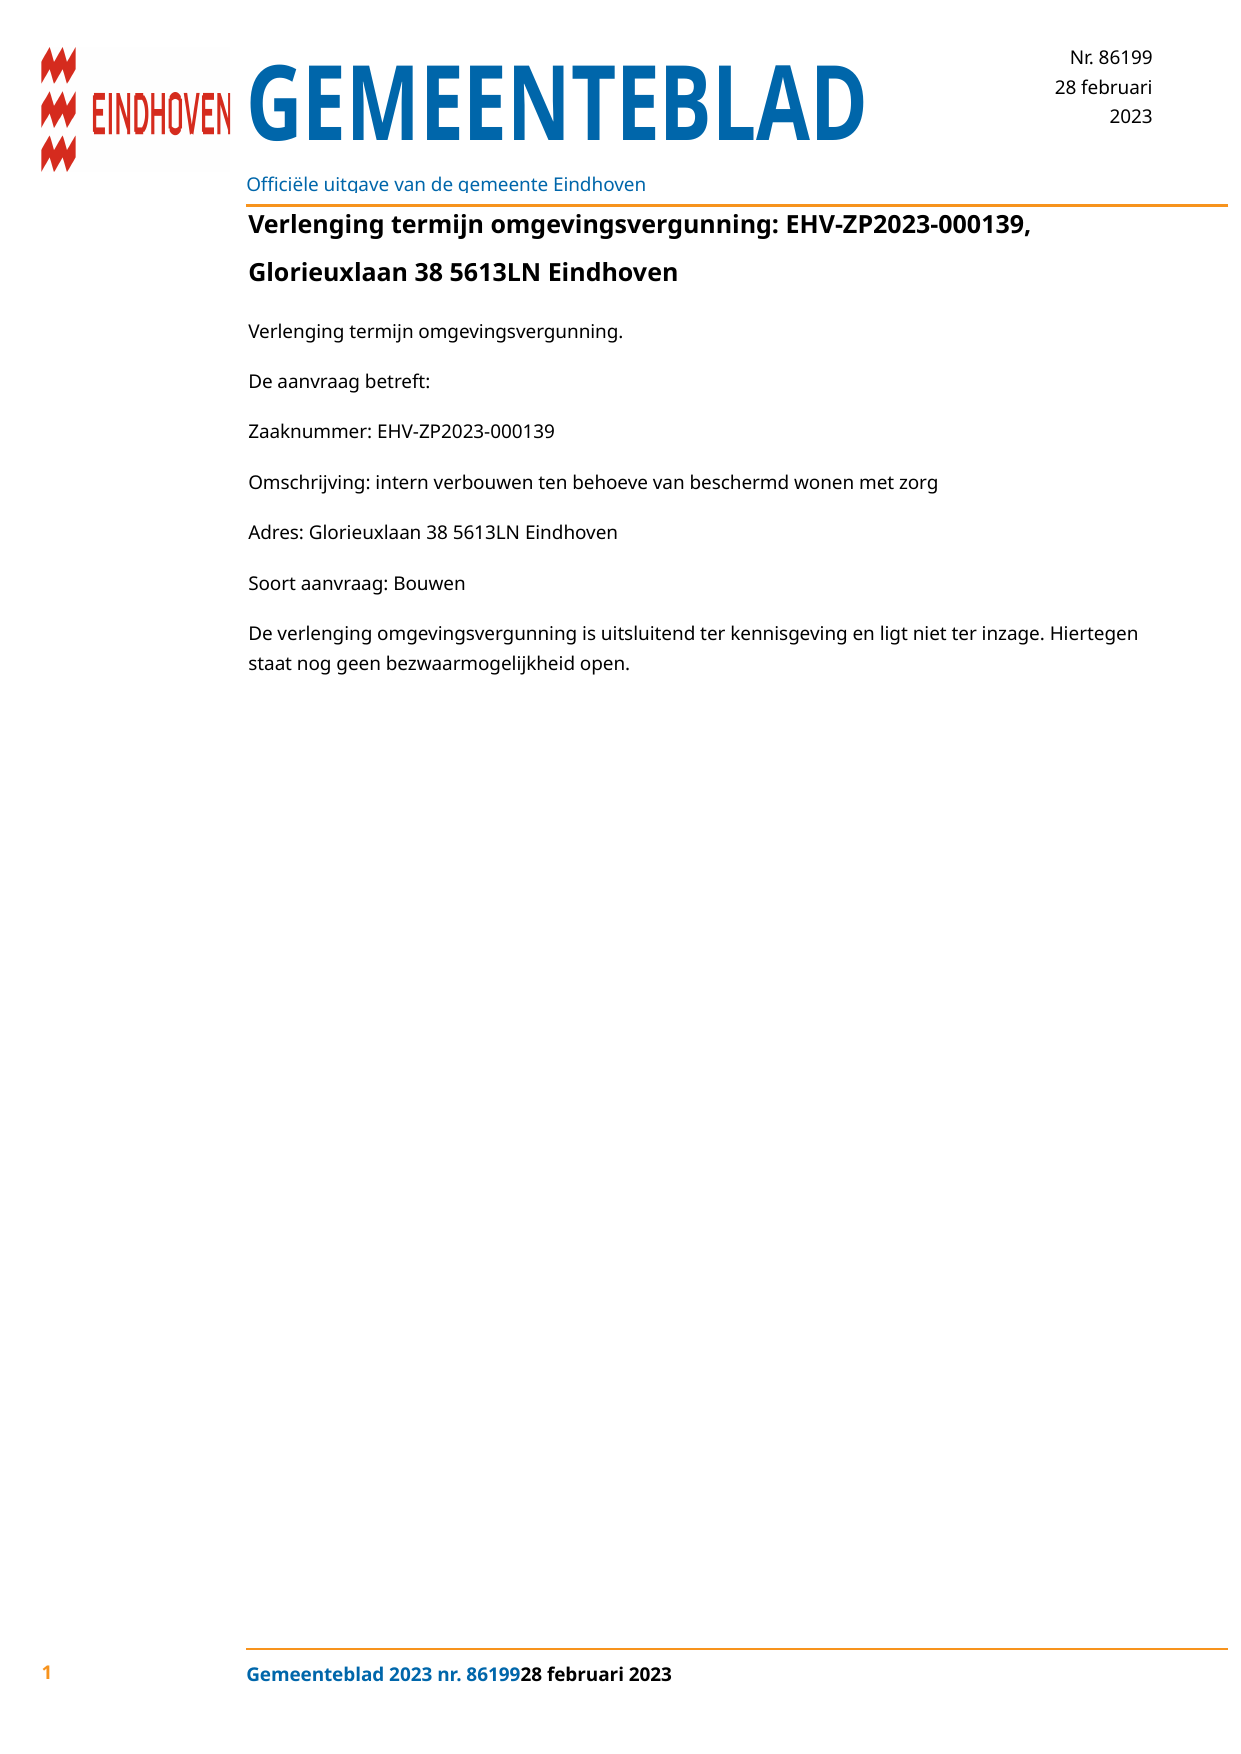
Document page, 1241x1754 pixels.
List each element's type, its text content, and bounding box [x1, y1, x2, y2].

text Zaaknummer: EHV-ZP2023-000139 [248, 419, 1152, 444]
text Adres: Glorieuxlaan 38 5613LN Eindhoven [248, 519, 1152, 545]
text De aanvraag betreft: [248, 368, 1152, 394]
text Verlenging termijn omgevingsvergunning: EHV-ZP2023-000139, Glorieuxlaan 38 5613LN Eindhoven [248, 207, 1152, 288]
text De verlenging omgevingsvergunning is uitsluitend ter kennisgeving en ligt niet ter inzage. Hiertegen staat nog geen bezwaarmogelijkheid open. [248, 620, 1152, 676]
text Verlenging termijn omgevingsvergunning. [248, 318, 1152, 344]
picture [41, 47, 231, 172]
text Soort aanvraag: Bouwen [248, 570, 1152, 596]
text Omschrijving: intern verbouwen ten behoeve van beschermd wonen met zorg [248, 469, 1152, 495]
